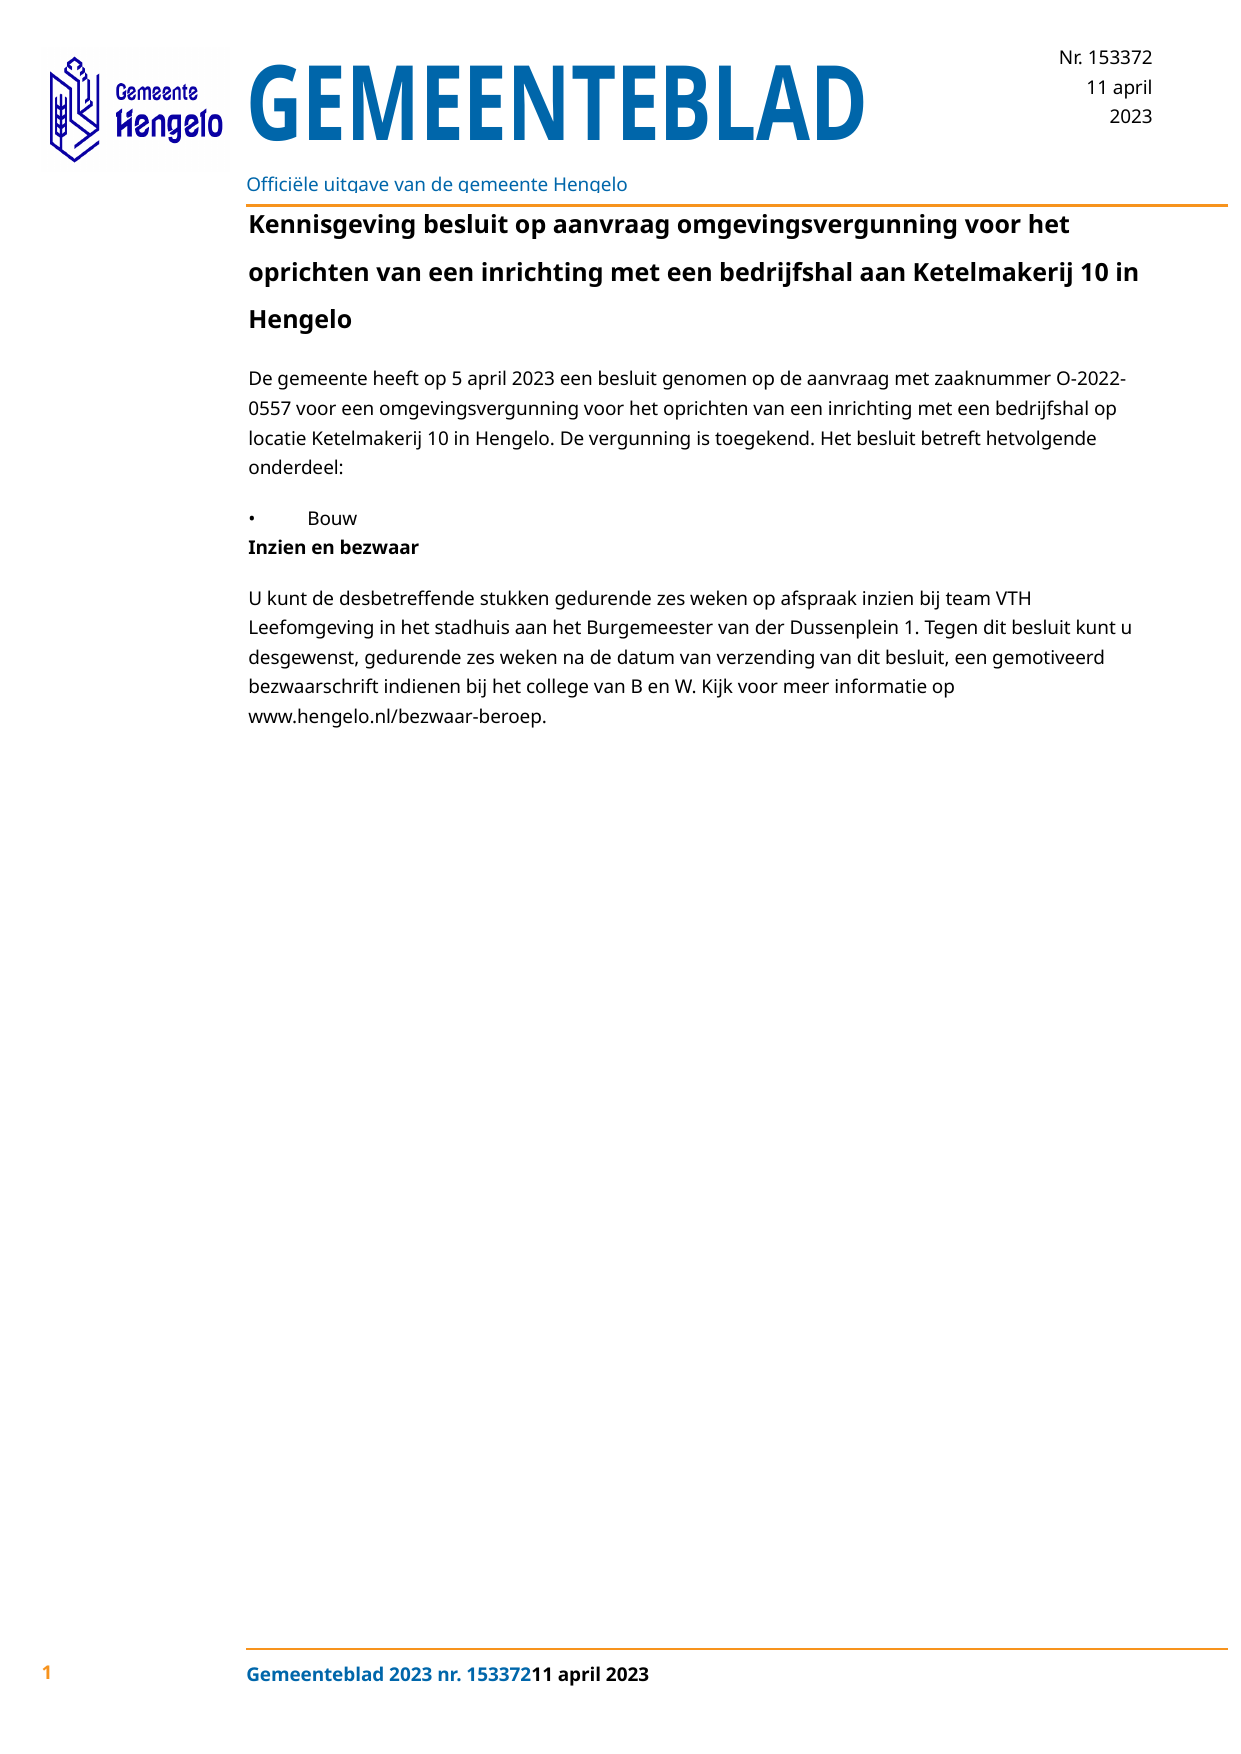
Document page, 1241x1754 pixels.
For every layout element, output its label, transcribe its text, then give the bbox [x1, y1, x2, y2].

text U kunt de desbetreffende stukken gedurende zes weken op afspraak inzien bij team VTH Leefomgeving in het stadhuis aan het Burgemeester van der Dussenplein 1. Tegen dit besluit kunt u desgewenst, gedurende zes weken na de datum van verzending van dit besluit, een gemotiveerd bezwaarschrift indienen bij het college van B en W. Kijk voor meer informatie op www.hengelo.nl/bezwaar-beroep. [248, 585, 1152, 729]
picture [41, 47, 231, 172]
list Bouw [248, 505, 1152, 530]
text Kennisgeving besluit op aanvraag omgevingsvergunning voor het oprichten van een inrichting met een bedrijfshal aan Ketelmakerij 10 in Hengelo [248, 207, 1152, 336]
text Inzien en bezwaar [248, 534, 1152, 560]
text De gemeente heeft op 5 april 2023 een besluit genomen op de aanvraag met zaaknummer O-2022-0557 voor een omgevingsvergunning voor het oprichten van een inrichting met een bedrijfshal op locatie Ketelmakerij 10 in Hengelo. De vergunning is toegekend. Het besluit betreft hetvolgende onderdeel: [248, 366, 1152, 480]
